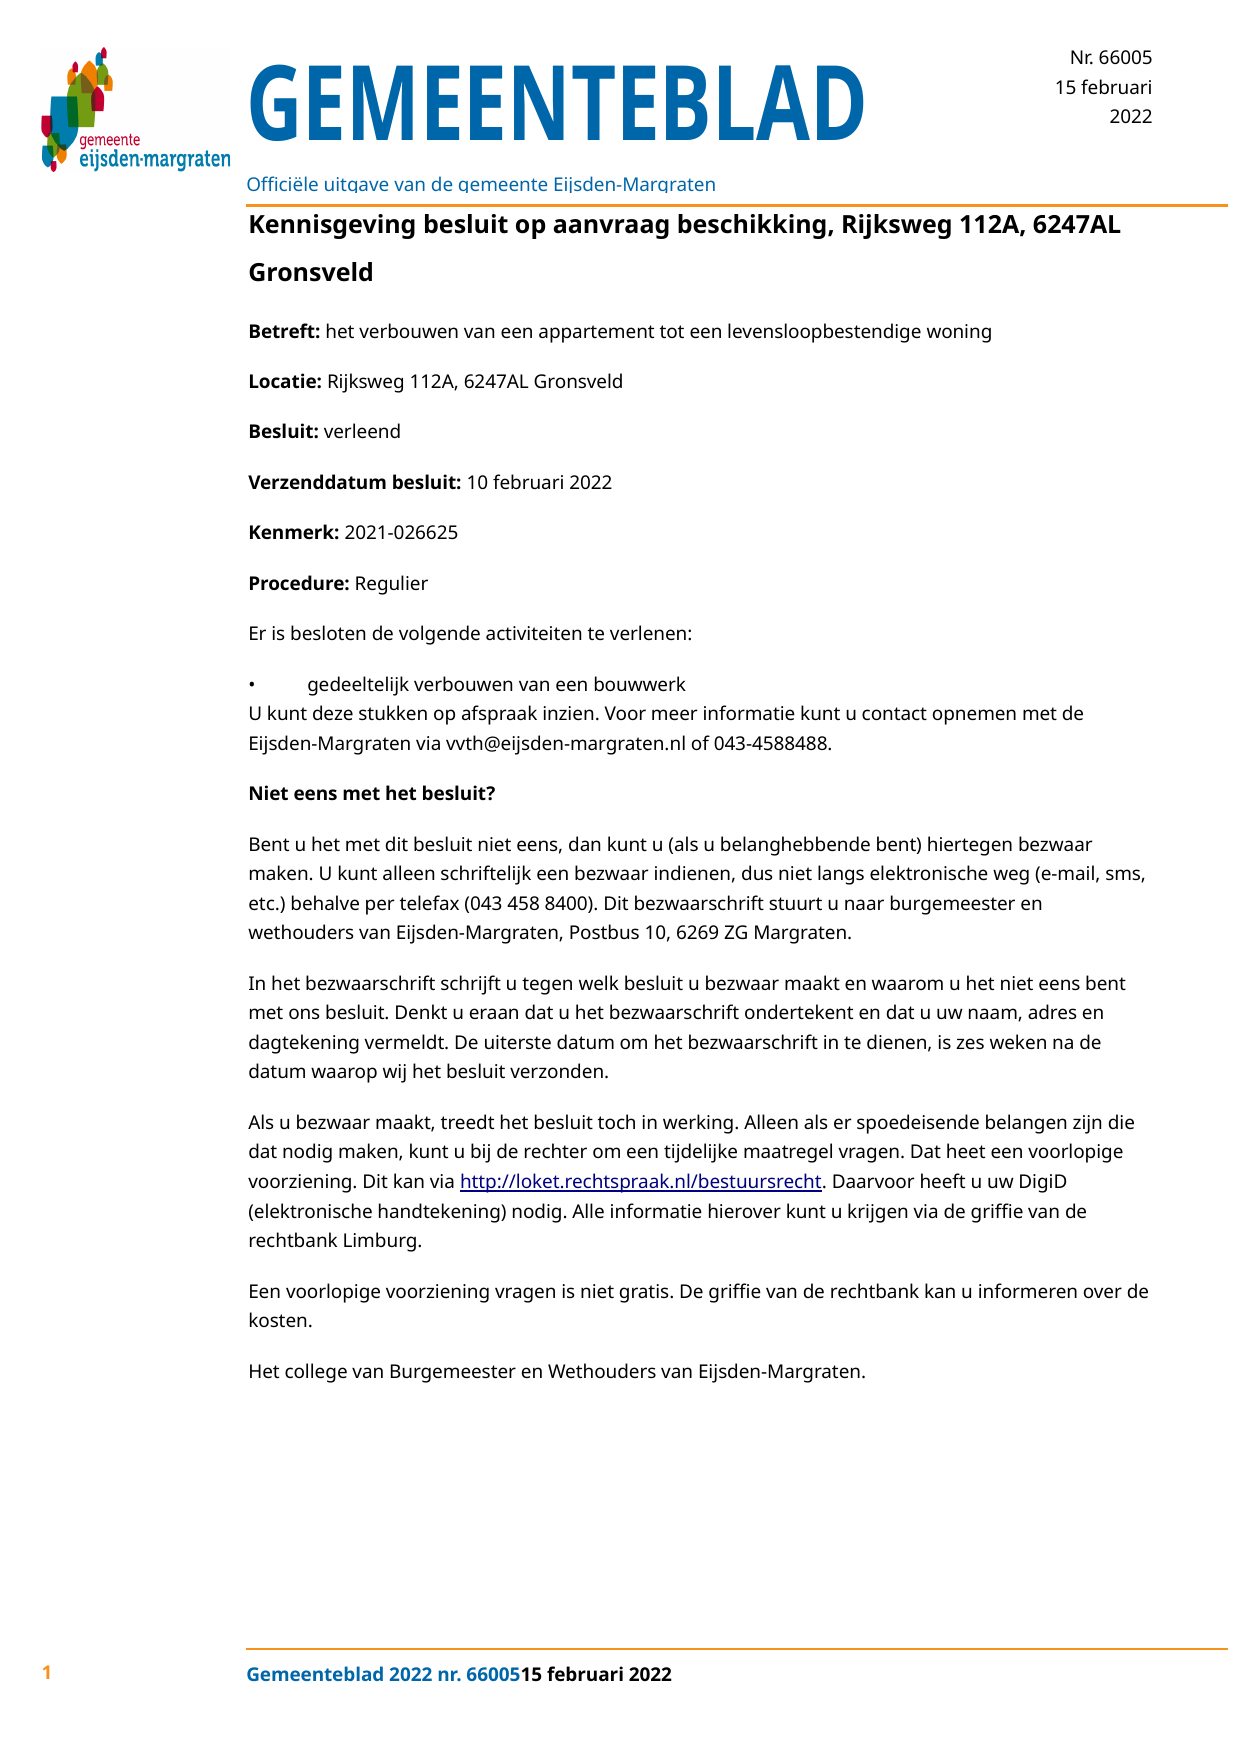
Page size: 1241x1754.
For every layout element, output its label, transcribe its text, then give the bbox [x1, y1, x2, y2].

text Kenmerk: 2021-026625 [248, 519, 1152, 545]
text Een voorlopige voorziening vragen is niet gratis. De griffie van de rechtbank kan u informeren over de kosten. [248, 1278, 1152, 1333]
text Verzenddatum besluit: 10 februari 2022 [248, 469, 1152, 495]
text In het bezwaarschrift schrijft u tegen welk besluit u bezwaar maakt en waarom u het niet eens bent met ons besluit. Denkt u eraan dat u het bezwaarschrift ondertekent en dat u uw naam, adres en dagtekening vermeldt. De uiterste datum om het bezwaarschrift in te dienen, is zes weken na de datum waarop wij het besluit verzonden. [248, 970, 1152, 1084]
text Kennisgeving besluit op aanvraag beschikking, Rijksweg 112A, 6247AL Gronsveld [248, 207, 1152, 288]
text Locatie: Rijksweg 112A, 6247AL Gronsveld [248, 368, 1152, 394]
text Het college van Burgemeester en Wethouders van Eijsden-Margraten. [248, 1358, 1152, 1384]
text Er is besloten de volgende activiteiten te verlenen: [248, 620, 1152, 646]
text Niet eens met het besluit? [248, 780, 1152, 806]
picture [41, 47, 231, 172]
text Bent u het met dit besluit niet eens, dan kunt u (als u belanghebbende bent) hiertegen bezwaar maken. U kunt alleen schriftelijk een bezwaar indienen, dus niet langs elektronische weg (e-mail, sms, etc.) behalve per telefax (043 458 8400). Dit bezwaarschrift stuurt u naar burgemeester en wethouders van Eijsden-Margraten, Postbus 10, 6269 ZG Margraten. [248, 831, 1152, 945]
text Besluit: verleend [248, 419, 1152, 444]
text U kunt deze stukken op afspraak inzien. Voor meer informatie kunt u contact opnemen met de Eijsden-Margraten via vvth@eijsden-margraten.nl of 043-4588488. [248, 700, 1152, 756]
list gedeeltelijk verbouwen van een bouwwerk [248, 671, 1152, 697]
text Procedure: Regulier [248, 570, 1152, 596]
text Als u bezwaar maakt, treedt het besluit toch in werking. Alleen als er spoedeisende belangen zijn die dat nodig maken, kunt u bij de rechter om een tijdelijke maatregel vragen. Dat heet een voorlopige voorziening. Dit kan via http://loket.rechtspraak.nl/bestuursrecht. Daarvoor heeft u uw DigiD (elektronische handtekening) nodig. Alle informatie hierover kunt u krijgen via de griffie van de rechtbank Limburg. [248, 1109, 1152, 1253]
text Betreft: het verbouwen van een appartement tot een levensloopbestendige woning [248, 318, 1152, 344]
